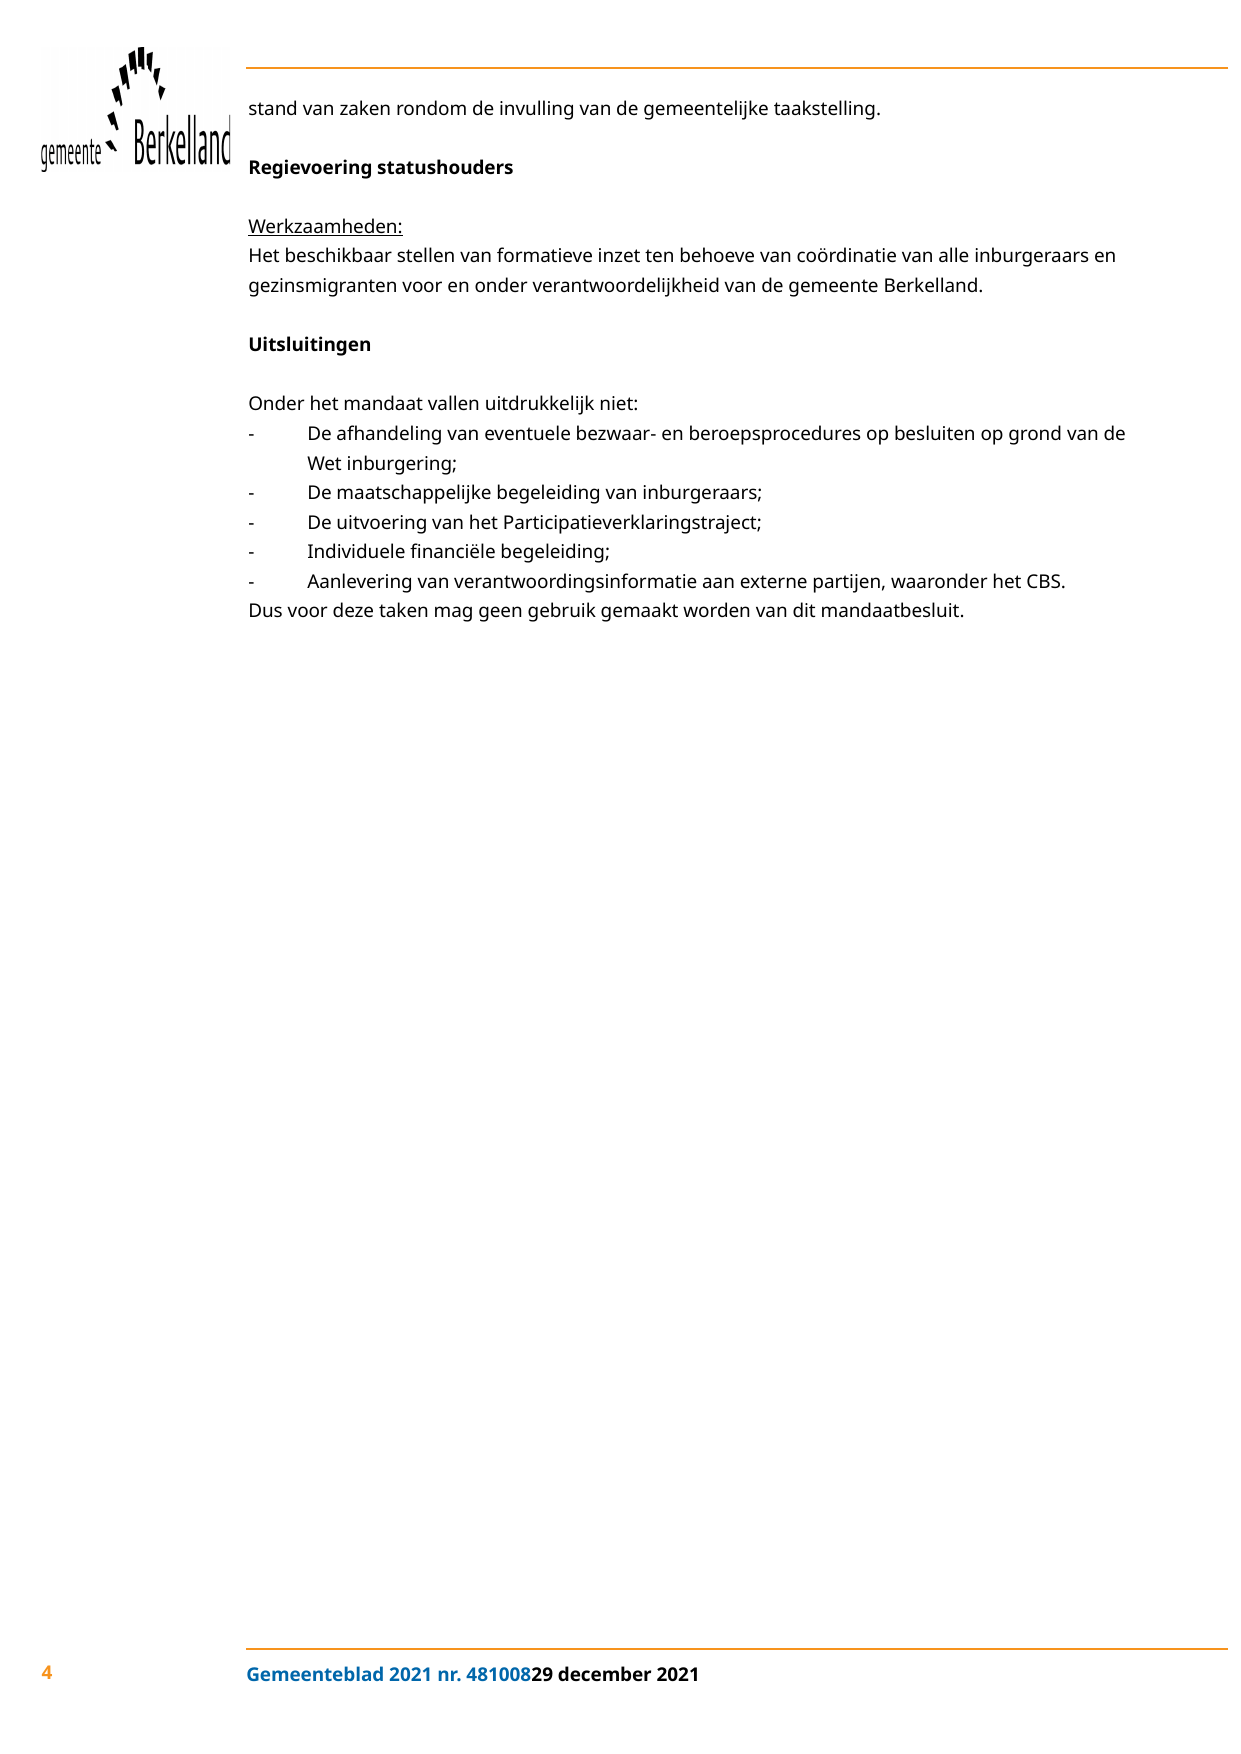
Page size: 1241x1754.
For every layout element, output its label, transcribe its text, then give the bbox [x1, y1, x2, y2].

text Onder het mandaat vallen uitdrukkelijk niet: [248, 391, 1152, 416]
list Individuele financiële begeleiding; [248, 538, 1152, 564]
list De maatschappelijke begeleiding van inburgeraars; [248, 479, 1152, 505]
picture [41, 47, 231, 172]
text Werkzaamheden: [248, 213, 1152, 239]
list De uitvoering van het Participatieverklaringstraject; [248, 509, 1152, 535]
text Uitsluitingen [248, 331, 1152, 357]
text Het beschikbaar stellen van formatieve inzet ten behoeve van coördinatie van alle inburgeraars en gezinsmigranten voor en onder verantwoordelijkheid van de gemeente Berkelland. [248, 243, 1152, 298]
text Dus voor deze taken mag geen gebruik gemaakt worden van dit mandaatbesluit. [248, 598, 1152, 623]
text Regievoering statushouders [248, 154, 1152, 180]
list Aanlevering van verantwoordingsinformatie aan externe partijen, waaronder het CBS. [248, 568, 1152, 594]
list De afhandeling van eventuele bezwaar- en beroepsprocedures op besluiten op grond van de Wet inburgering; [248, 420, 1152, 476]
text stand van zaken rondom de invulling van de gemeentelijke taakstelling. [248, 95, 1152, 121]
